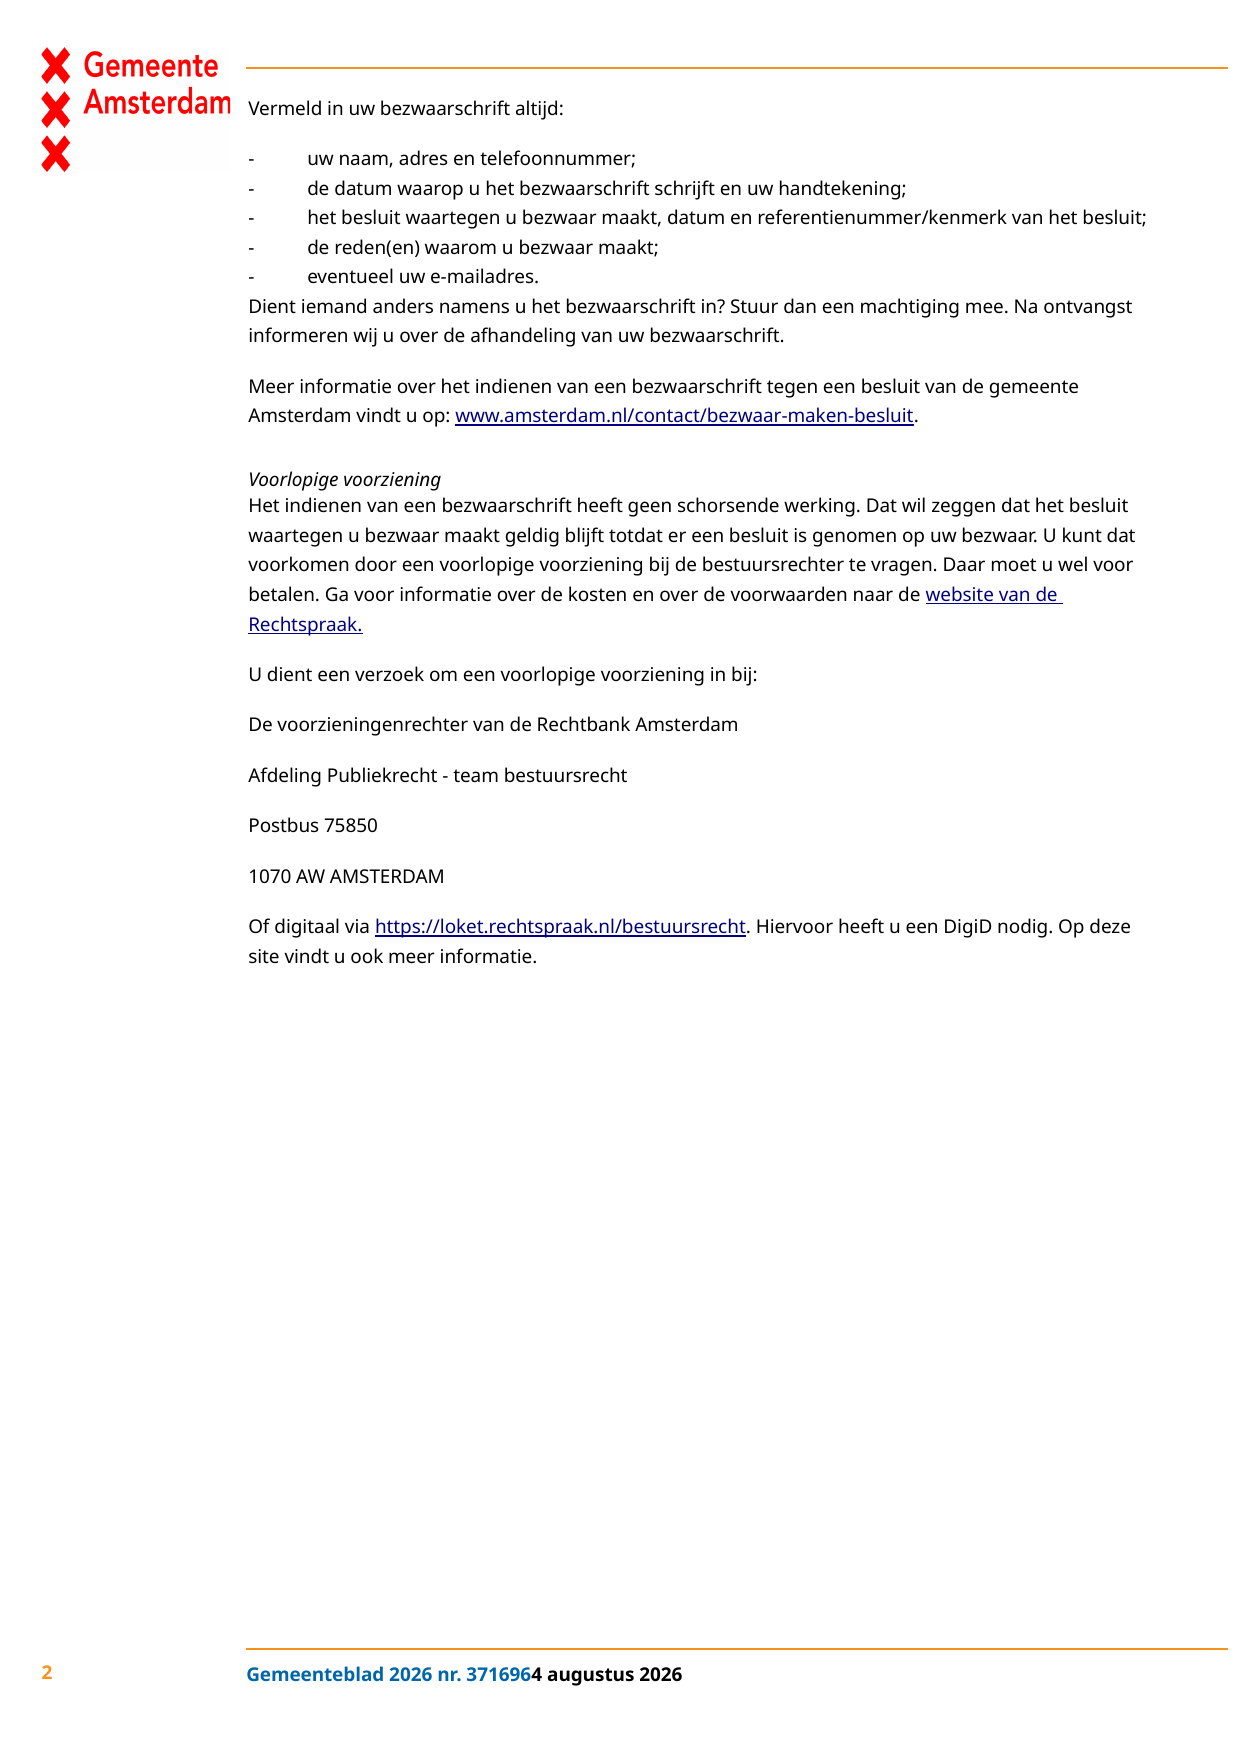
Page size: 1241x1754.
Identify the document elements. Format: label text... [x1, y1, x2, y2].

text Of digitaal via https://loket.rechtspraak.nl/bestuursrecht. Hiervoor heeft u een DigiD nodig. Op deze site vindt u ook meer informatie. [248, 913, 1152, 968]
list de reden(en) waarom u bezwaar maakt; [248, 234, 1152, 260]
picture [41, 47, 231, 172]
text Postbus 75850 [248, 812, 1152, 838]
list eventueel uw e-mailadres. [248, 263, 1152, 289]
text Voorlopige voorziening [248, 467, 1152, 492]
text Meer informatie over het indienen van een bezwaarschrift tegen een besluit van de gemeente Amsterdam vindt u op: www.amsterdam.nl/contact/bezwaar-maken-besluit. [248, 373, 1152, 428]
text Dient iemand anders namens u het bezwaarschrift in? Stuur dan een machtiging mee. Na ontvangst informeren wij u over de afhandeling van uw bezwaarschrift. [248, 293, 1152, 348]
text U dient een verzoek om een voorlopige voorziening in bij: [248, 661, 1152, 687]
list de datum waarop u het bezwaarschrift schrijft en uw handtekening; [248, 175, 1152, 201]
list het besluit waartegen u bezwaar maakt, datum en referentienummer/kenmerk van het besluit; [248, 204, 1152, 230]
text 1070 AW AMSTERDAM [248, 863, 1152, 888]
list uw naam, adres en telefoonnummer; [248, 145, 1152, 171]
text Vermeld in uw bezwaarschrift altijd: [248, 95, 1152, 121]
text Het indienen van een bezwaarschrift heeft geen schorsende werking. Dat wil zeggen dat het besluit waartegen u bezwaar maakt geldig blijft totdat er een besluit is genomen op uw bezwaar. U kunt dat voorkomen door een voorlopige voorziening bij de bestuursrechter te vragen. Daar moet u wel voor betalen. Ga voor informatie over de kosten en over de voorwaarden naar de website van de Rechtspraak. [248, 492, 1152, 636]
text De voorzieningenrechter van de Rechtbank Amsterdam [248, 712, 1152, 737]
text Afdeling Publiekrecht - team bestuursrecht [248, 762, 1152, 788]
